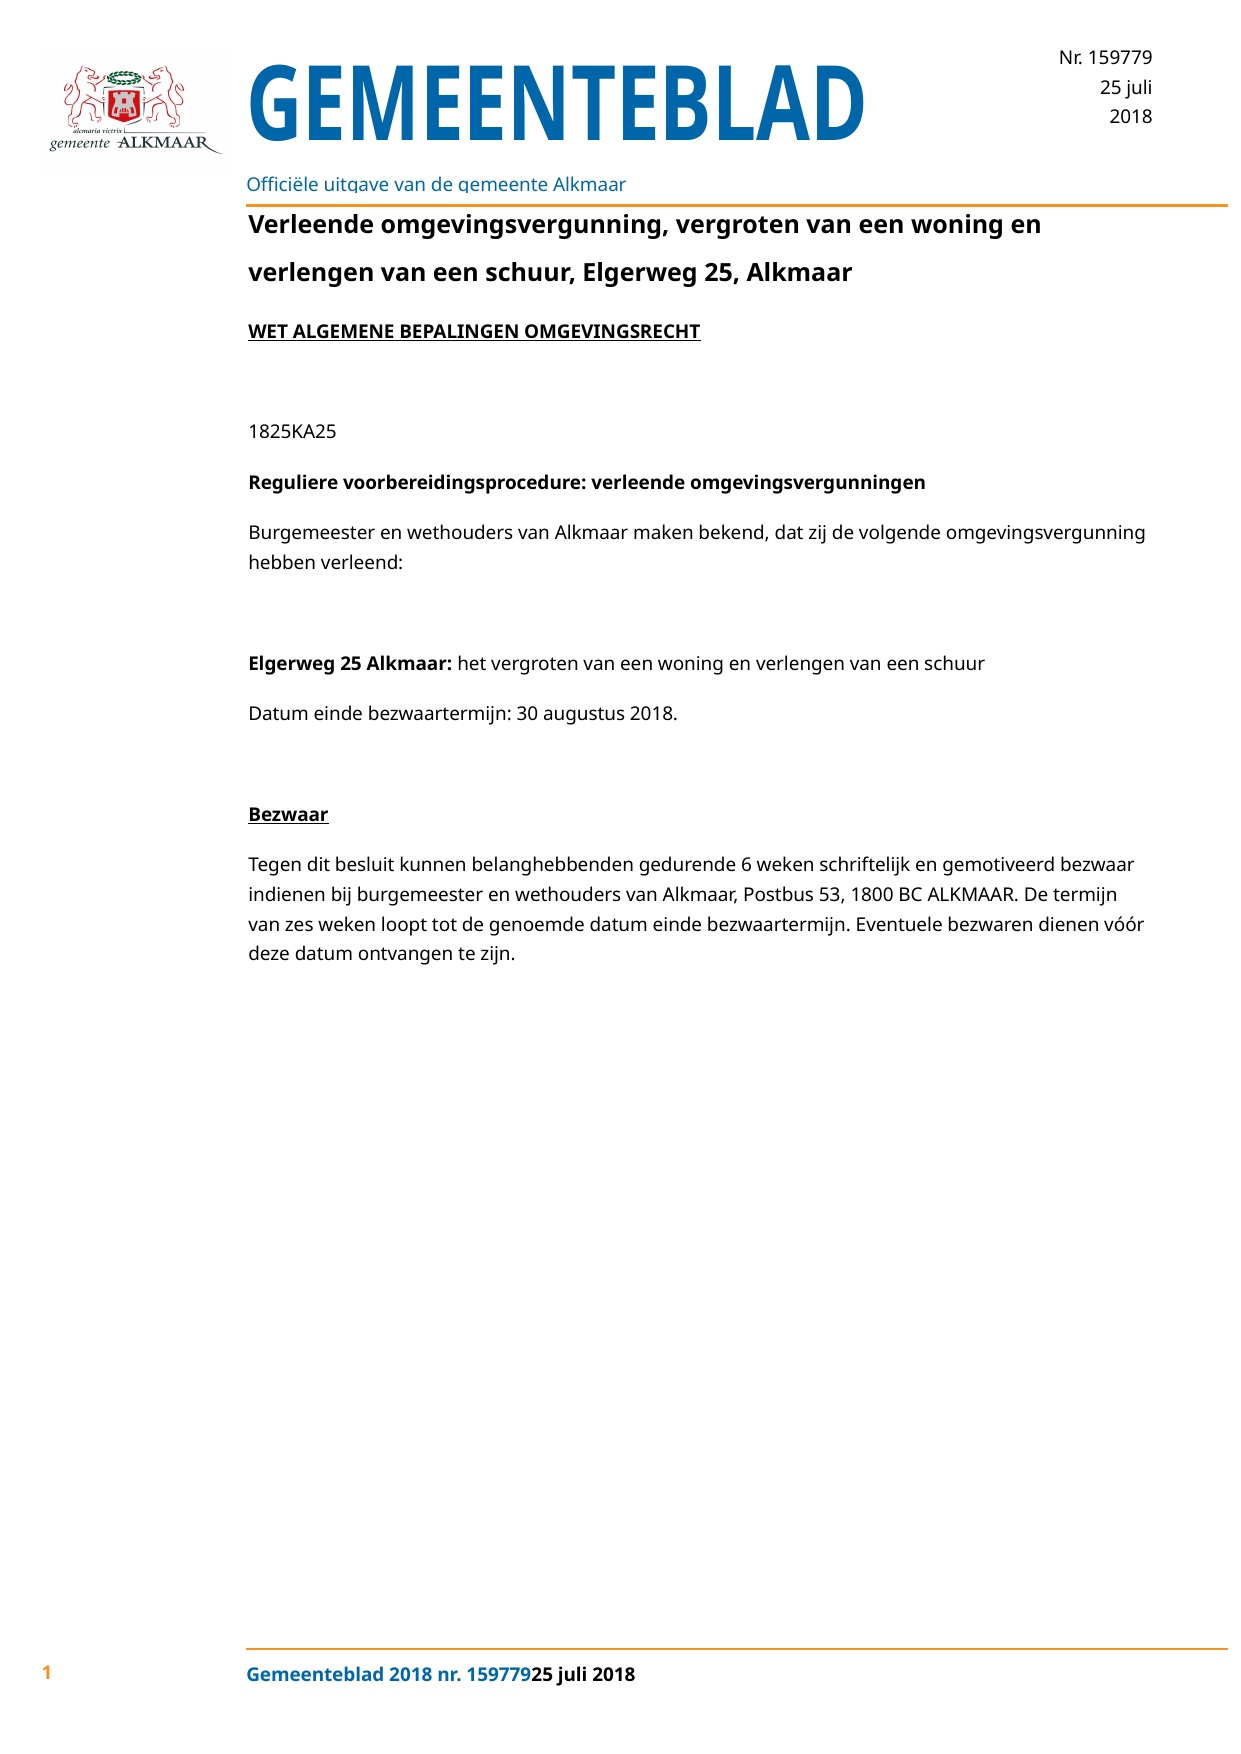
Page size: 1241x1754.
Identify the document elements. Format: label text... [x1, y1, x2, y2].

text Burgemeester en wethouders van Alkmaar maken bekend, dat zij de volgende omgevingsvergunning hebben verleend: [248, 519, 1152, 575]
text Tegen dit besluit kunnen belanghebbenden gedurende 6 weken schriftelijk en gemotiveerd bezwaar indienen bij burgemeester en wethouders van Alkmaar, Postbus 53, 1800 BC ALKMAAR. De termijn van zes weken loopt tot de genoemde datum einde bezwaartermijn. Eventuele bezwaren dienen vóór deze datum ontvangen te zijn. [248, 852, 1152, 966]
picture [41, 47, 231, 172]
text Elgerweg 25 Alkmaar: het vergroten van een woning en verlengen van een schuur [248, 650, 1152, 676]
text Verleende omgevingsvergunning, vergroten van een woning en verlengen van een schuur, Elgerweg 25, Alkmaar [248, 207, 1152, 288]
text WET ALGEMENE BEPALINGEN OMGEVINGSRECHT [248, 318, 1152, 344]
text 1825KA25 [248, 419, 1152, 444]
text Bezwaar [248, 801, 1152, 827]
text Reguliere voorbereidingsprocedure: verleende omgevingsvergunningen [248, 469, 1152, 495]
text Datum einde bezwaartermijn: 30 augustus 2018. [248, 700, 1152, 726]
